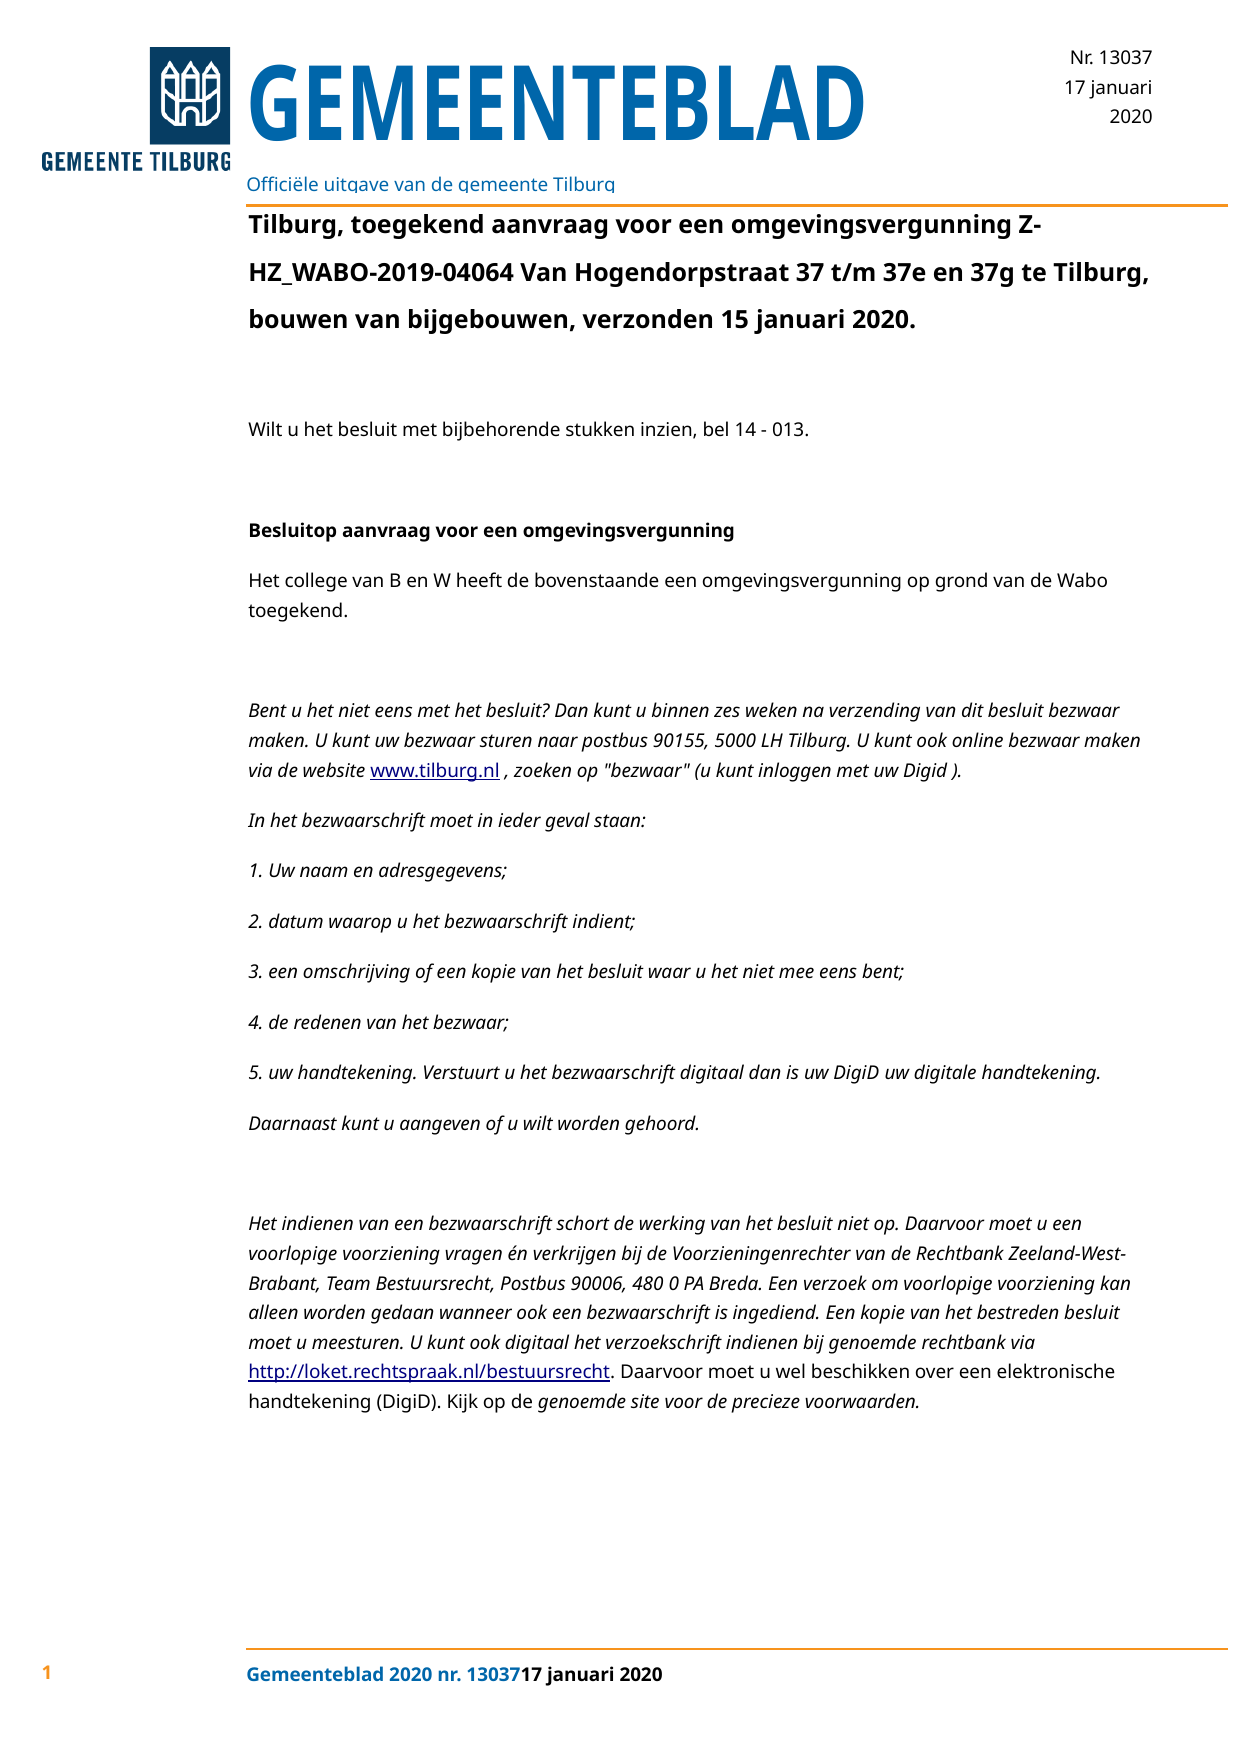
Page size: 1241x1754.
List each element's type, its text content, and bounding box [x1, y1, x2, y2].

text Daarnaast kunt u aangeven of u wilt worden gehoord. [248, 1110, 1152, 1135]
text 1. Uw naam en adresgegevens; [248, 858, 1152, 883]
picture [41, 47, 231, 172]
text Bent u het niet eens met het besluit? Dan kunt u binnen zes weken na verzending van dit besluit bezwaar maken. U kunt uw bezwaar sturen naar postbus 90155, 5000 LH Tilburg. U kunt ook online bezwaar maken via de website www.tilburg.nl , zoeken op "bezwaar" (u kunt inloggen met uw Digid ). [248, 698, 1152, 782]
text Besluitop aanvraag voor een omgevingsvergunning [248, 517, 1152, 542]
text In het bezwaarschrift moet in ieder geval staan: [248, 807, 1152, 833]
text Het college van B en W heeft de bovenstaande een omgevingsvergunning op grond van de Wabo toegekend. [248, 567, 1152, 622]
text Tilburg, toegekend aanvraag voor een omgevingsvergunning Z-HZ_WABO-2019-04064 Van Hogendorpstraat 37 t/m 37e en 37g te Tilburg, bouwen van bijgebouwen, verzonden 15 januari 2020. [248, 207, 1152, 336]
text Wilt u het besluit met bijbehorende stukken inzien, bel 14 - 013. [248, 416, 1152, 442]
text 4. de redenen van het bezwaar; [248, 1009, 1152, 1034]
text Het indienen van een bezwaarschrift schort de werking van het besluit niet op. Daarvoor moet u een voorlopige voorziening vragen én verkrijgen bij de Voorzieningenrechter van de Rechtbank Zeeland-West-Brabant, Team Bestuursrecht, Postbus 90006, 480 0 PA Breda. Een verzoek om voorlopige voorziening kan alleen worden gedaan wanneer ook een bezwaarschrift is ingediend. Een kopie van het bestreden besluit moet u meesturen. U kunt ook digitaal het verzoekschrift indienen bij genoemde rechtbank via http://loket.rechtspraak.nl/bestuursrecht. Daarvoor moet u wel beschikken over een elektronische handtekening (DigiD). Kijk op de genoemde site voor de precieze voorwaarden. [248, 1211, 1152, 1414]
text 5. uw handtekening. Verstuurt u het bezwaarschrift digitaal dan is uw DigiD uw digitale handtekening. [248, 1059, 1152, 1085]
text 2. datum waarop u het bezwaarschrift indient; [248, 908, 1152, 934]
text 3. een omschrijving of een kopie van het besluit waar u het niet mee eens bent; [248, 958, 1152, 984]
